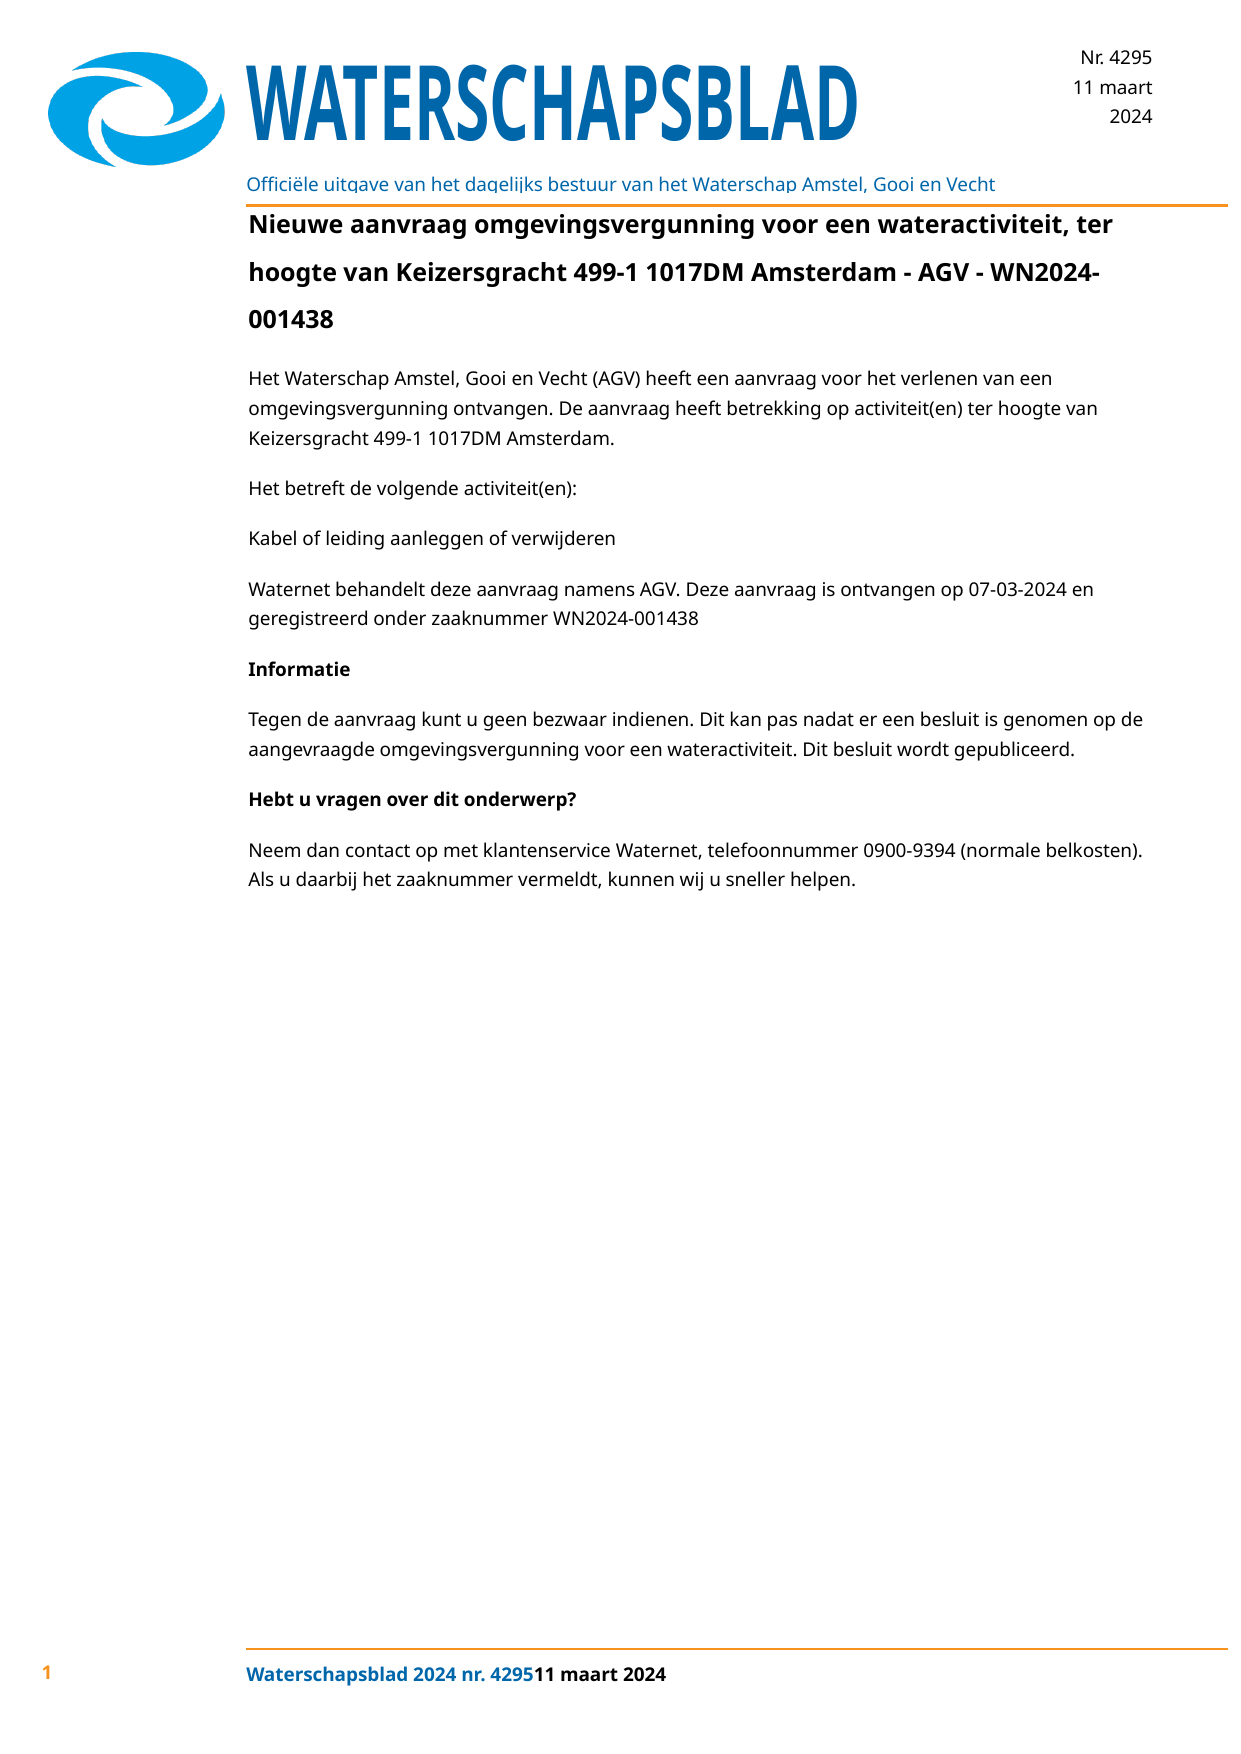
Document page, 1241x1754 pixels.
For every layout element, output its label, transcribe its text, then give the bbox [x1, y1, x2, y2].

text Nieuwe aanvraag omgevingsvergunning voor een wateractiviteit, ter hoogte van Keizersgracht 499-1 1017DM Amsterdam - AGV - WN2024-001438 [248, 207, 1152, 336]
picture [41, 47, 231, 172]
text Tegen de aanvraag kunt u geen bezwaar indienen. Dit kan pas nadat er een besluit is genomen op de aangevraagde omgevingsvergunning voor een wateractiviteit. Dit besluit wordt gepubliceerd. [248, 706, 1152, 762]
text Waternet behandelt deze aanvraag namens AGV. Deze aanvraag is ontvangen op 07-03-2024 en geregistreerd onder zaaknummer WN2024-001438 [248, 576, 1152, 631]
text Het Waterschap Amstel, Gooi en Vecht (AGV) heeft een aanvraag voor het verlenen van een omgevingsvergunning ontvangen. De aanvraag heeft betrekking op activiteit(en) ter hoogte van Keizersgracht 499-1 1017DM Amsterdam. [248, 366, 1152, 450]
text Kabel of leiding aanleggen of verwijderen [248, 526, 1152, 551]
text Neem dan contact op met klantenservice Waternet, telefoonnummer 0900-9394 (normale belkosten). Als u daarbij het zaaknummer vermeldt, kunnen wij u sneller helpen. [248, 837, 1152, 892]
text Hebt u vragen over dit onderwerp? [248, 786, 1152, 812]
text Informatie [248, 656, 1152, 682]
text Het betreft de volgende activiteit(en): [248, 475, 1152, 501]
